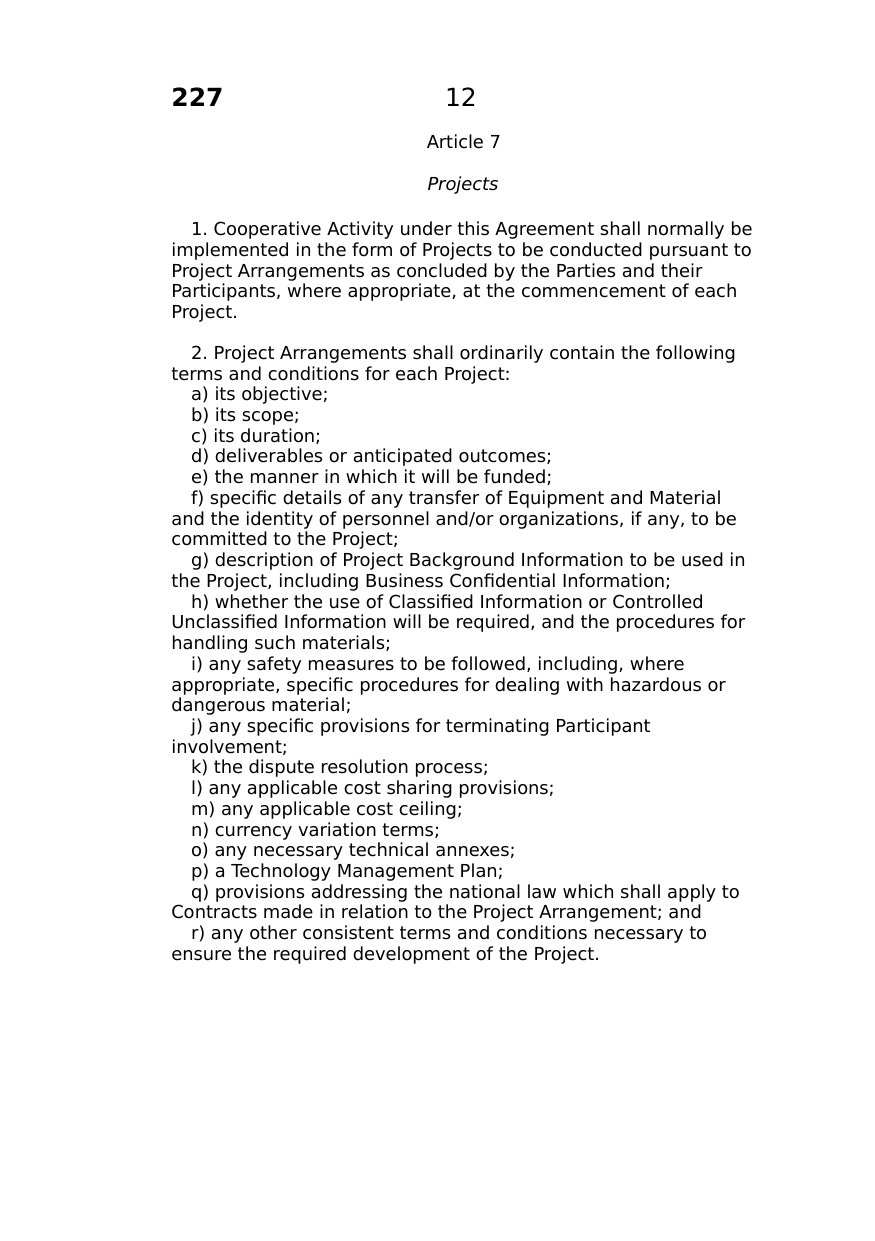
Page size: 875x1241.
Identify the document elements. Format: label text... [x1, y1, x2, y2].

text k) the dispute resolution process; [171, 757, 756, 778]
subtitle Article 7 Projects [171, 132, 756, 194]
text c) its duration; [171, 426, 756, 446]
text f) specific details of any transfer of Equipment and Material and the identity of personnel and/or organizations, if any, to be committed to the Project; [171, 488, 756, 550]
text o) any necessary technical annexes; [171, 840, 756, 861]
text i) any safety measures to be followed, including, where appropriate, specific procedures for dealing with hazardous or dangerous material; [171, 654, 756, 716]
text p) a Technology Management Plan; [171, 861, 756, 882]
text m) any applicable cost ceiling; [171, 799, 756, 819]
text a) its objective; [171, 384, 756, 405]
text j) any specific provisions for terminating Participant involvement; [171, 716, 756, 757]
text h) whether the use of Classified Information or Controlled Unclassified Information will be required, and the procedures for handling such materials; [171, 591, 756, 654]
text b) its scope; [171, 405, 756, 426]
text q) provisions addressing the national law which shall apply to Contracts made in relation to the Project Arrangement; and [171, 882, 756, 923]
text d) deliverables or anticipated outcomes; [171, 446, 756, 467]
text r) any other consistent terms and conditions necessary to ensure the required development of the Project. [171, 923, 756, 964]
text 1. Cooperative Activity under this Agreement shall normally be implemented in the form of Projects to be conducted pursuant to Project Arrangements as concluded by the Parties and their Participants, where appropriate, at the commencement of each Project. [171, 219, 756, 323]
text n) currency variation terms; [171, 819, 756, 840]
text e) the manner in which it will be funded; [171, 467, 756, 488]
text l) any applicable cost sharing provisions; [171, 778, 756, 799]
text g) description of Project Background Information to be used in the Project, including Business Confidential Information; [171, 550, 756, 591]
text 2. Project Arrangements shall ordinarily contain the following terms and conditions for each Project: [171, 343, 756, 384]
